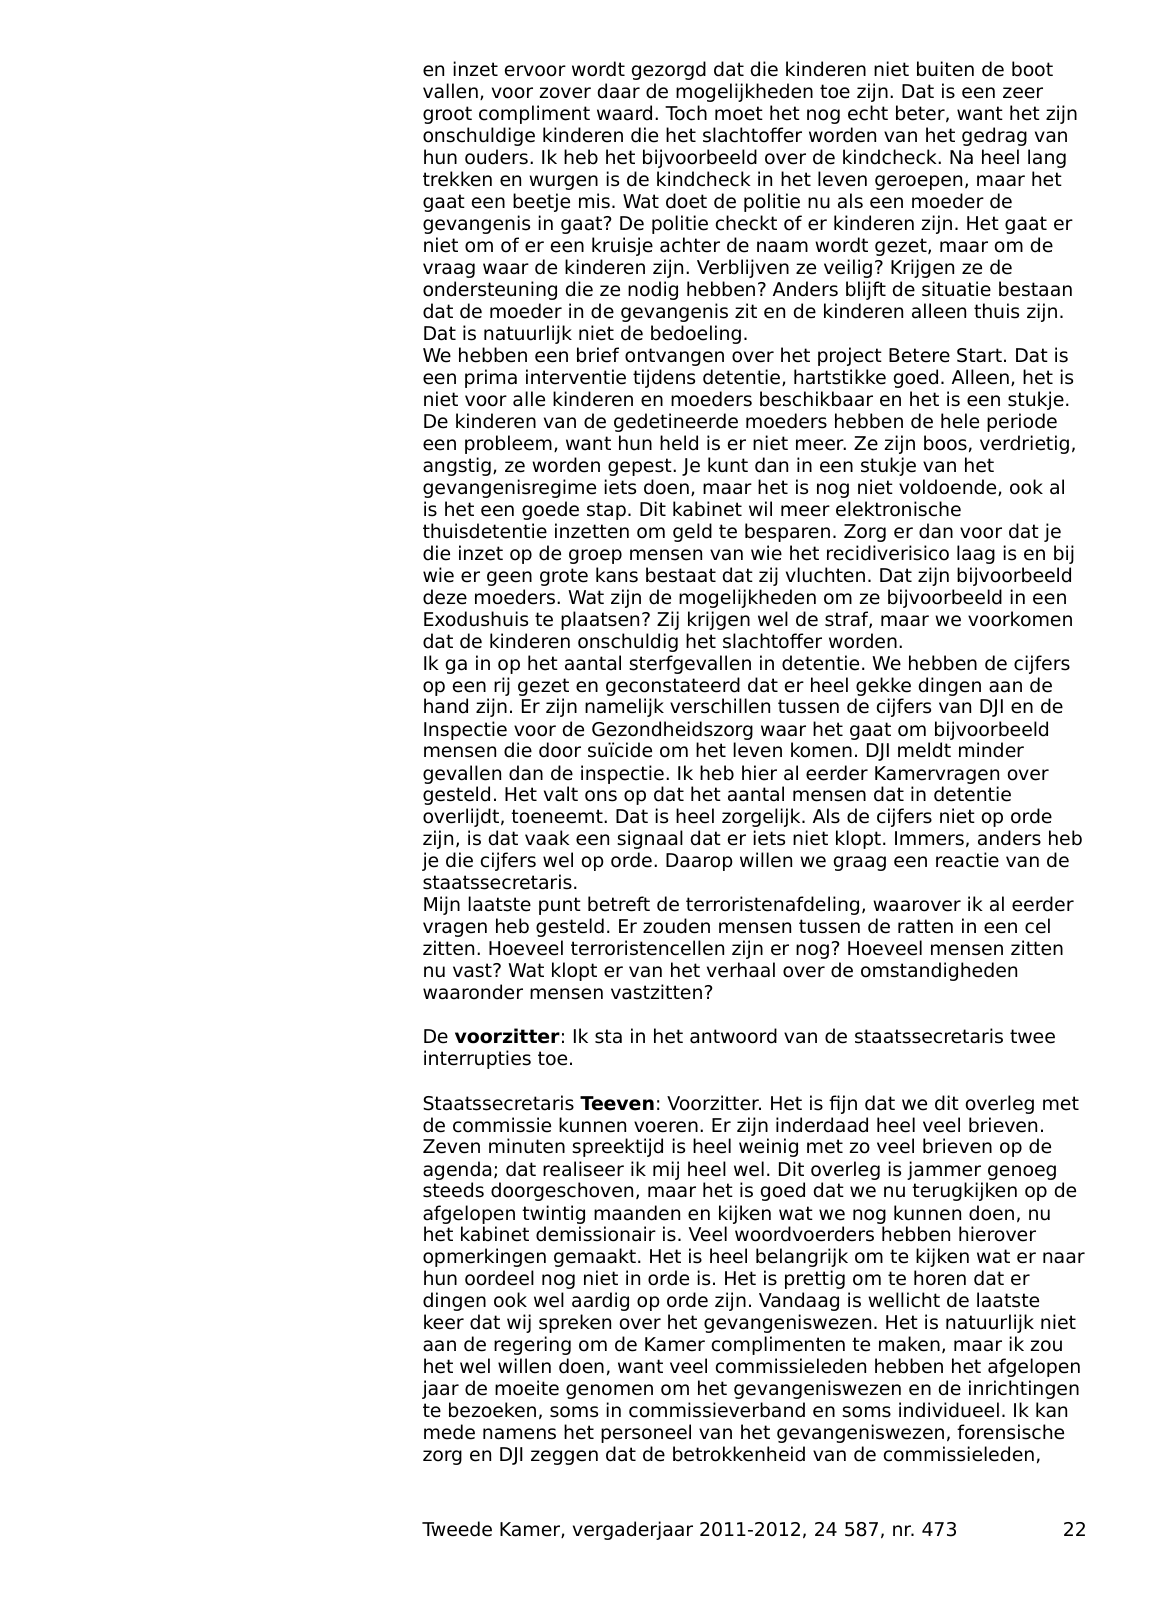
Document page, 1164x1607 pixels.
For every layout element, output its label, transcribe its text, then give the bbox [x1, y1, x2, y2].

text Mijn laatste punt betreft de terroristenafdeling, waarover ik al eerder vragen heb gesteld. Er zouden mensen tussen de ratten in een cel zitten. Hoeveel terroristencellen zijn er nog? Hoeveel mensen zitten nu vast? Wat klopt er van het verhaal over de omstandigheden waaronder mensen vastzitten? [422, 894, 1087, 1004]
text De voorzitter: Ik sta in het antwoord van de staatssecretaris twee interrupties toe. [422, 1026, 1087, 1070]
text en inzet ervoor wordt gezorgd dat die kinderen niet buiten de boot vallen, voor zover daar de mogelijkheden toe zijn. Dat is een zeer groot compliment waard. Toch moet het nog echt beter, want het zijn onschuldige kinderen die het slachtoffer worden van het gedrag van hun ouders. Ik heb het bijvoorbeeld over de kindcheck. Na heel lang trekken en wurgen is de kindcheck in het leven geroepen, maar het gaat een beetje mis. Wat doet de politie nu als een moeder de gevangenis in gaat? De politie checkt of er kinderen zijn. Het gaat er niet om of er een kruisje achter de naam wordt gezet, maar om de vraag waar de kinderen zijn. Verblijven ze veilig? Krijgen ze de ondersteuning die ze nodig hebben? Anders blijft de situatie bestaan dat de moeder in de gevangenis zit en de kinderen alleen thuis zijn. Dat is natuurlijk niet de bedoeling. [422, 59, 1087, 345]
text We hebben een brief ontvangen over het project Betere Start. Dat is een prima interventie tijdens detentie, hartstikke goed. Alleen, het is niet voor alle kinderen en moeders beschikbaar en het is een stukje. De kinderen van de gedetineerde moeders hebben de hele periode een probleem, want hun held is er niet meer. Ze zijn boos, verdrietig, angstig, ze worden gepest. Je kunt dan in een stukje van het gevangenisregime iets doen, maar het is nog niet voldoende, ook al is het een goede stap. Dit kabinet wil meer elektronische thuisdetentie inzetten om geld te besparen. Zorg er dan voor dat je die inzet op de groep mensen van wie het recidiverisico laag is en bij wie er geen grote kans bestaat dat zij vluchten. Dat zijn bijvoorbeeld deze moeders. Wat zijn de mogelijkheden om ze bijvoorbeeld in een Exodushuis te plaatsen? Zij krijgen wel de straf, maar we voorkomen dat de kinderen onschuldig het slachtoffer worden. [422, 345, 1087, 652]
text Ik ga in op het aantal sterfgevallen in detentie. We hebben de cijfers op een rij gezet en geconstateerd dat er heel gekke dingen aan de hand zijn. Er zijn namelijk verschillen tussen de cijfers van DJI en de Inspectie voor de Gezondheidszorg waar het gaat om bijvoorbeeld mensen die door suïcide om het leven komen. DJI meldt minder gevallen dan de inspectie. Ik heb hier al eerder Kamervragen over gesteld. Het valt ons op dat het aantal mensen dat in detentie overlijdt, toeneemt. Dat is heel zorgelijk. Als de cijfers niet op orde zijn, is dat vaak een signaal dat er iets niet klopt. Immers, anders heb je die cijfers wel op orde. Daarop willen we graag een reactie van de staatssecretaris. [422, 652, 1087, 894]
text Staatssecretaris Teeven: Voorzitter. Het is fijn dat we dit overleg met de commissie kunnen voeren. Er zijn inderdaad heel veel brieven. Zeven minuten spreektijd is heel weinig met zo veel brieven op de agenda; dat realiseer ik mij heel wel. Dit overleg is jammer genoeg steeds doorgeschoven, maar het is goed dat we nu terugkijken op de afgelopen twintig maanden en kijken wat we nog kunnen doen, nu het kabinet demissionair is. Veel woordvoerders hebben hierover opmerkingen gemaakt. Het is heel belangrijk om te kijken wat er naar hun oordeel nog niet in orde is. Het is prettig om te horen dat er dingen ook wel aardig op orde zijn. Vandaag is wellicht de laatste keer dat wij spreken over het gevangeniswezen. Het is natuurlijk niet aan de regering om de Kamer complimenten te maken, maar ik zou het wel willen doen, want veel commissieleden hebben het afgelopen jaar de moeite genomen om het gevangeniswezen en de inrichtingen te bezoeken, soms in commissieverband en soms individueel. Ik kan mede namens het personeel van het gevangeniswezen, forensische zorg en DJI zeggen dat de betrokkenheid van de commissieleden, [422, 1092, 1087, 1466]
